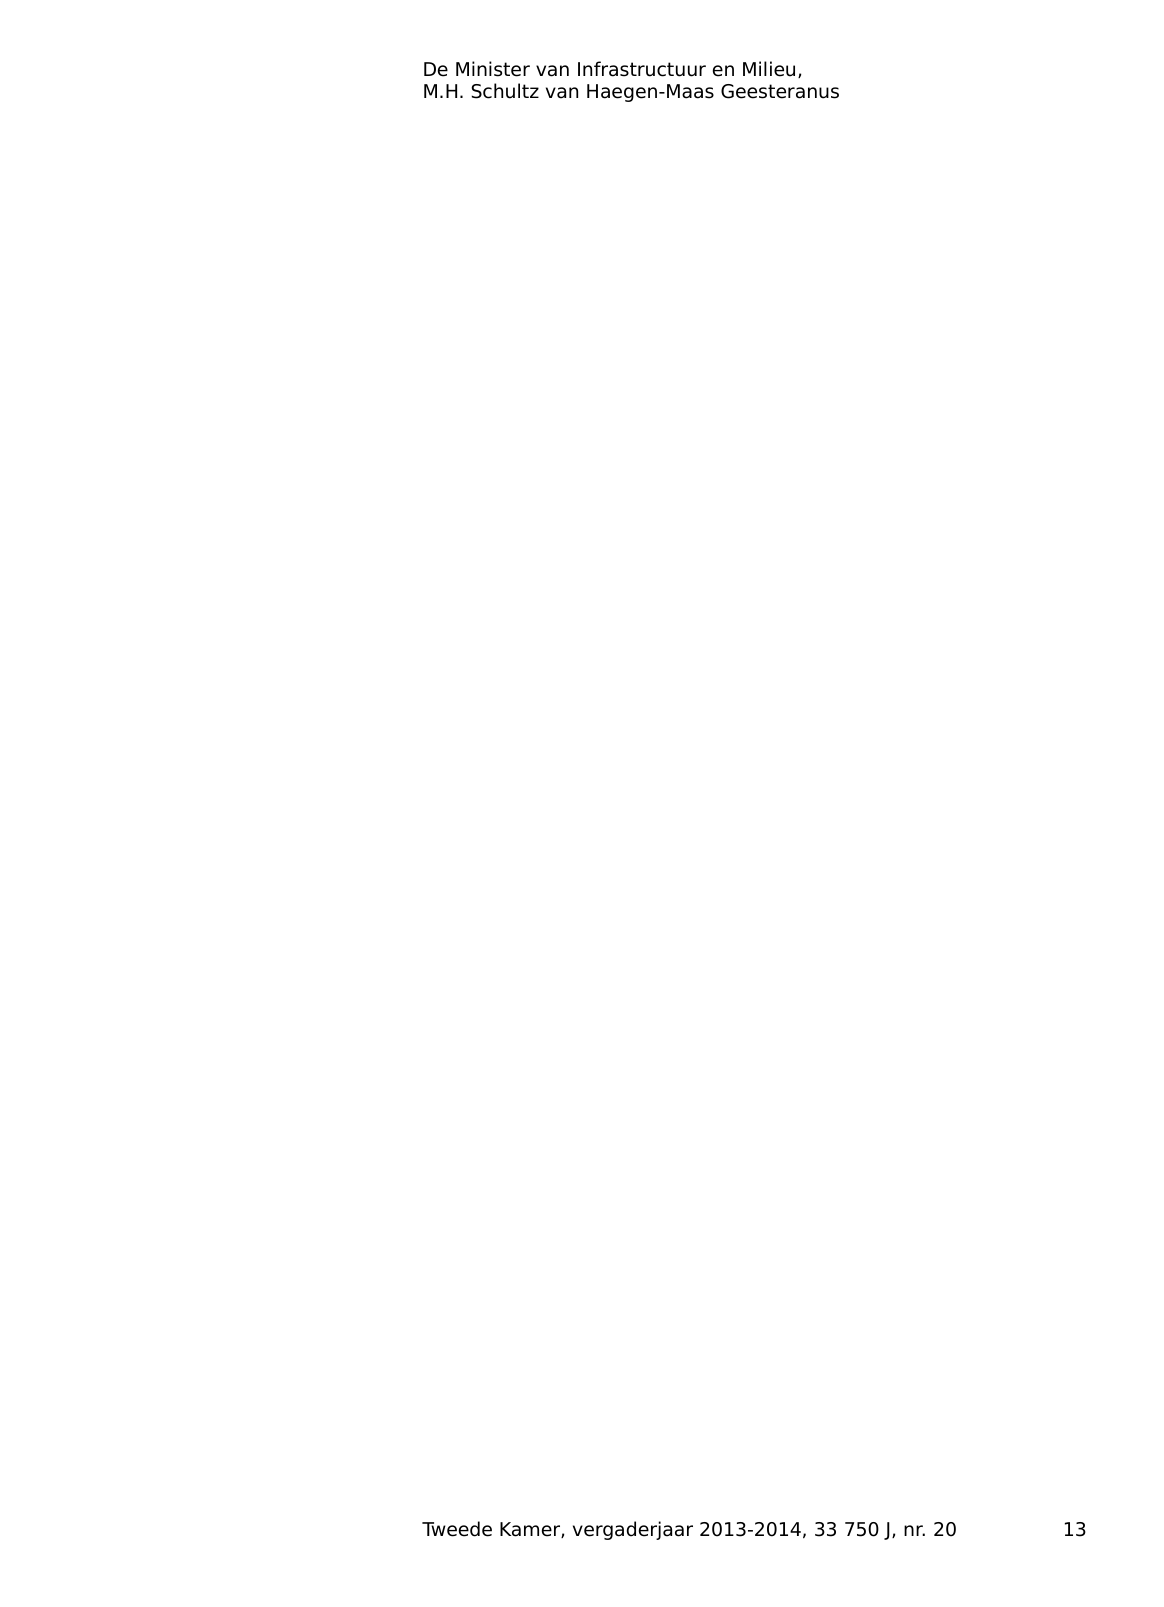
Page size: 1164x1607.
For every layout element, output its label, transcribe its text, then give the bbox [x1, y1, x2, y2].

text De Minister van Infrastructuur en Milieu, M.H. Schultz van Haegen-Maas Geesteranus [422, 59, 1087, 103]
